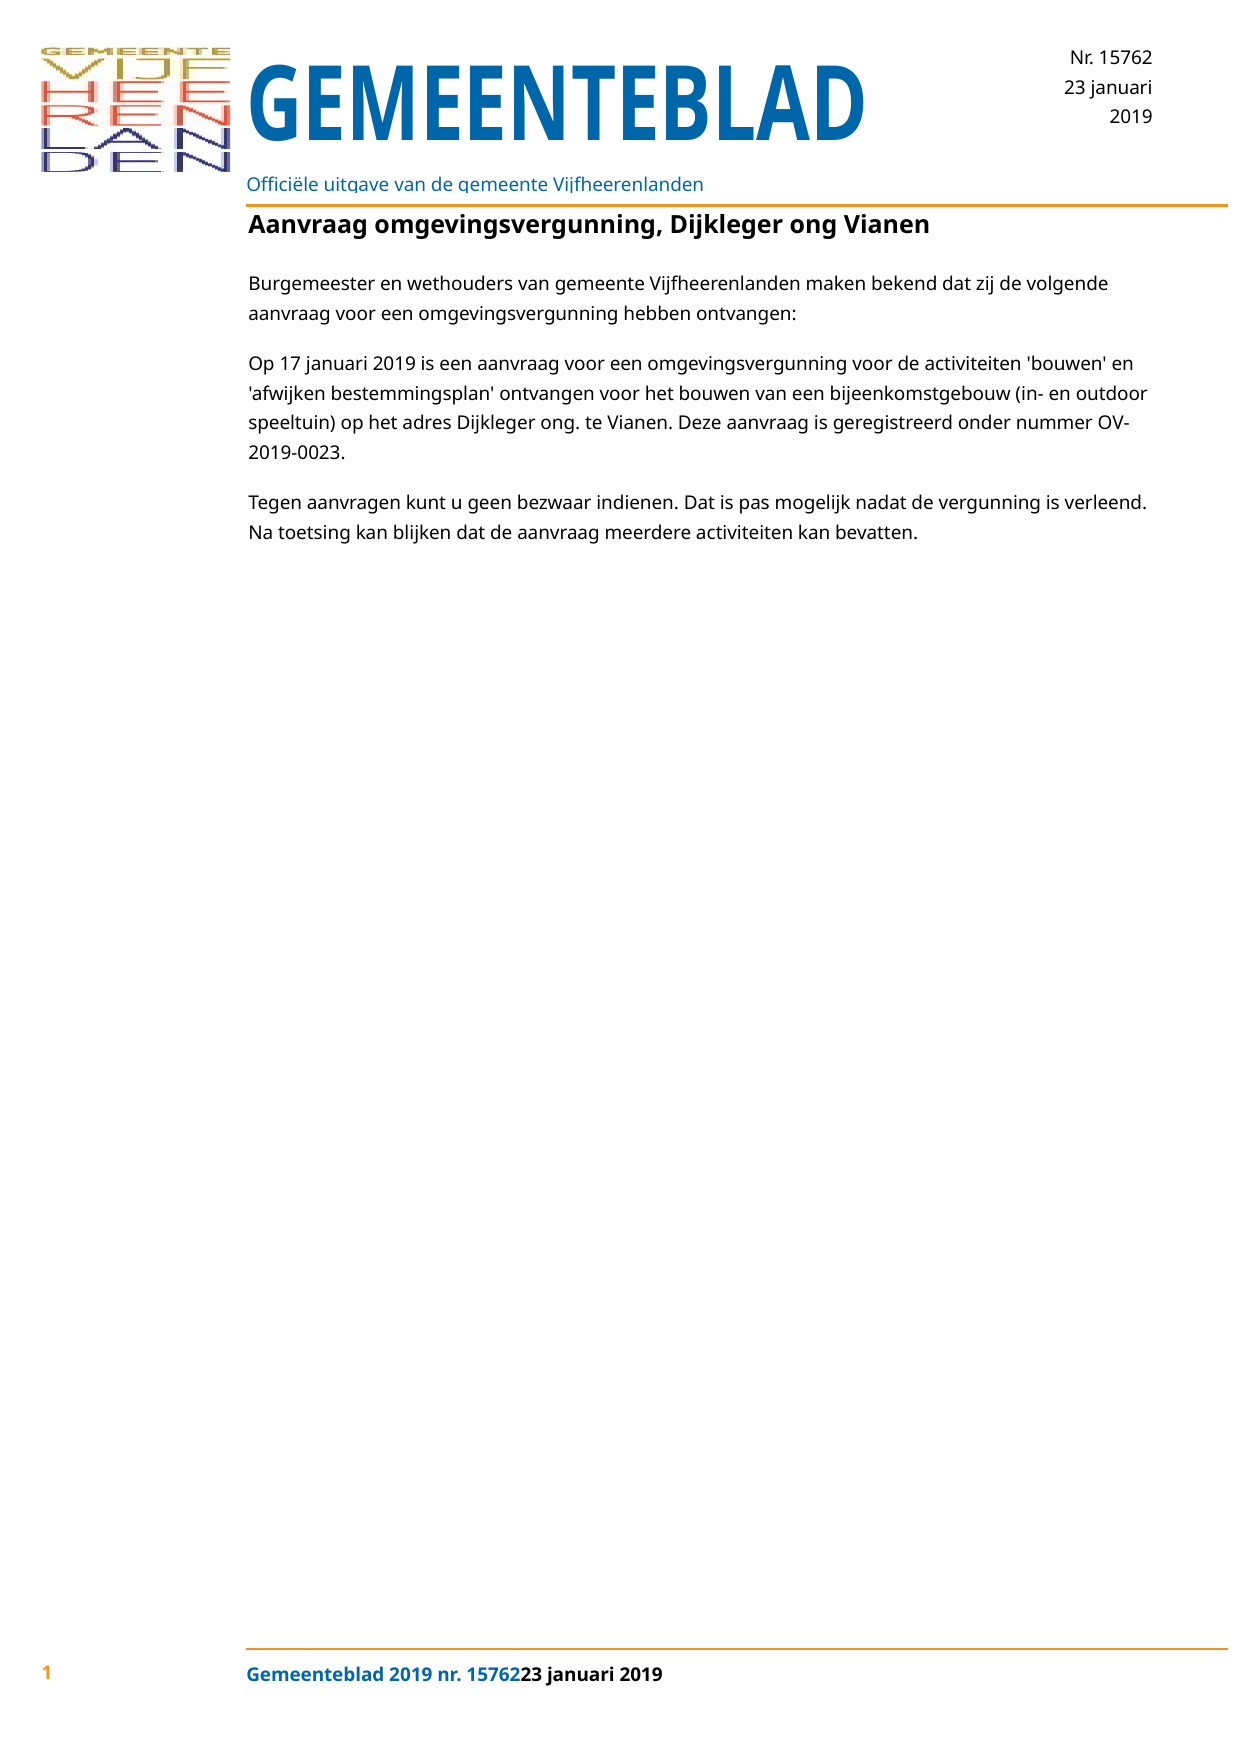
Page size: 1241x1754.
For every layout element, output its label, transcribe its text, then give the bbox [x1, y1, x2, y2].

picture [41, 47, 231, 172]
text Burgemeester en wethouders van gemeente Vijfheerenlanden maken bekend dat zij de volgende aanvraag voor een omgevingsvergunning hebben ontvangen: [248, 270, 1152, 326]
text Op 17 januari 2019 is een aanvraag voor een omgevingsvergunning voor de activiteiten 'bouwen' en 'afwijken bestemmingsplan' ontvangen voor het bouwen van een bijeenkomstgebouw (in- en outdoor speeltuin) op het adres Dijkleger ong. te Vianen. Deze aanvraag is geregistreerd onder nummer OV-2019-0023. [248, 350, 1152, 465]
text Aanvraag omgevingsvergunning, Dijkleger ong Vianen [248, 207, 1152, 241]
text Tegen aanvragen kunt u geen bezwaar indienen. Dat is pas mogelijk nadat de vergunning is verleend. Na toetsing kan blijken dat de aanvraag meerdere activiteiten kan bevatten. [248, 489, 1152, 545]
